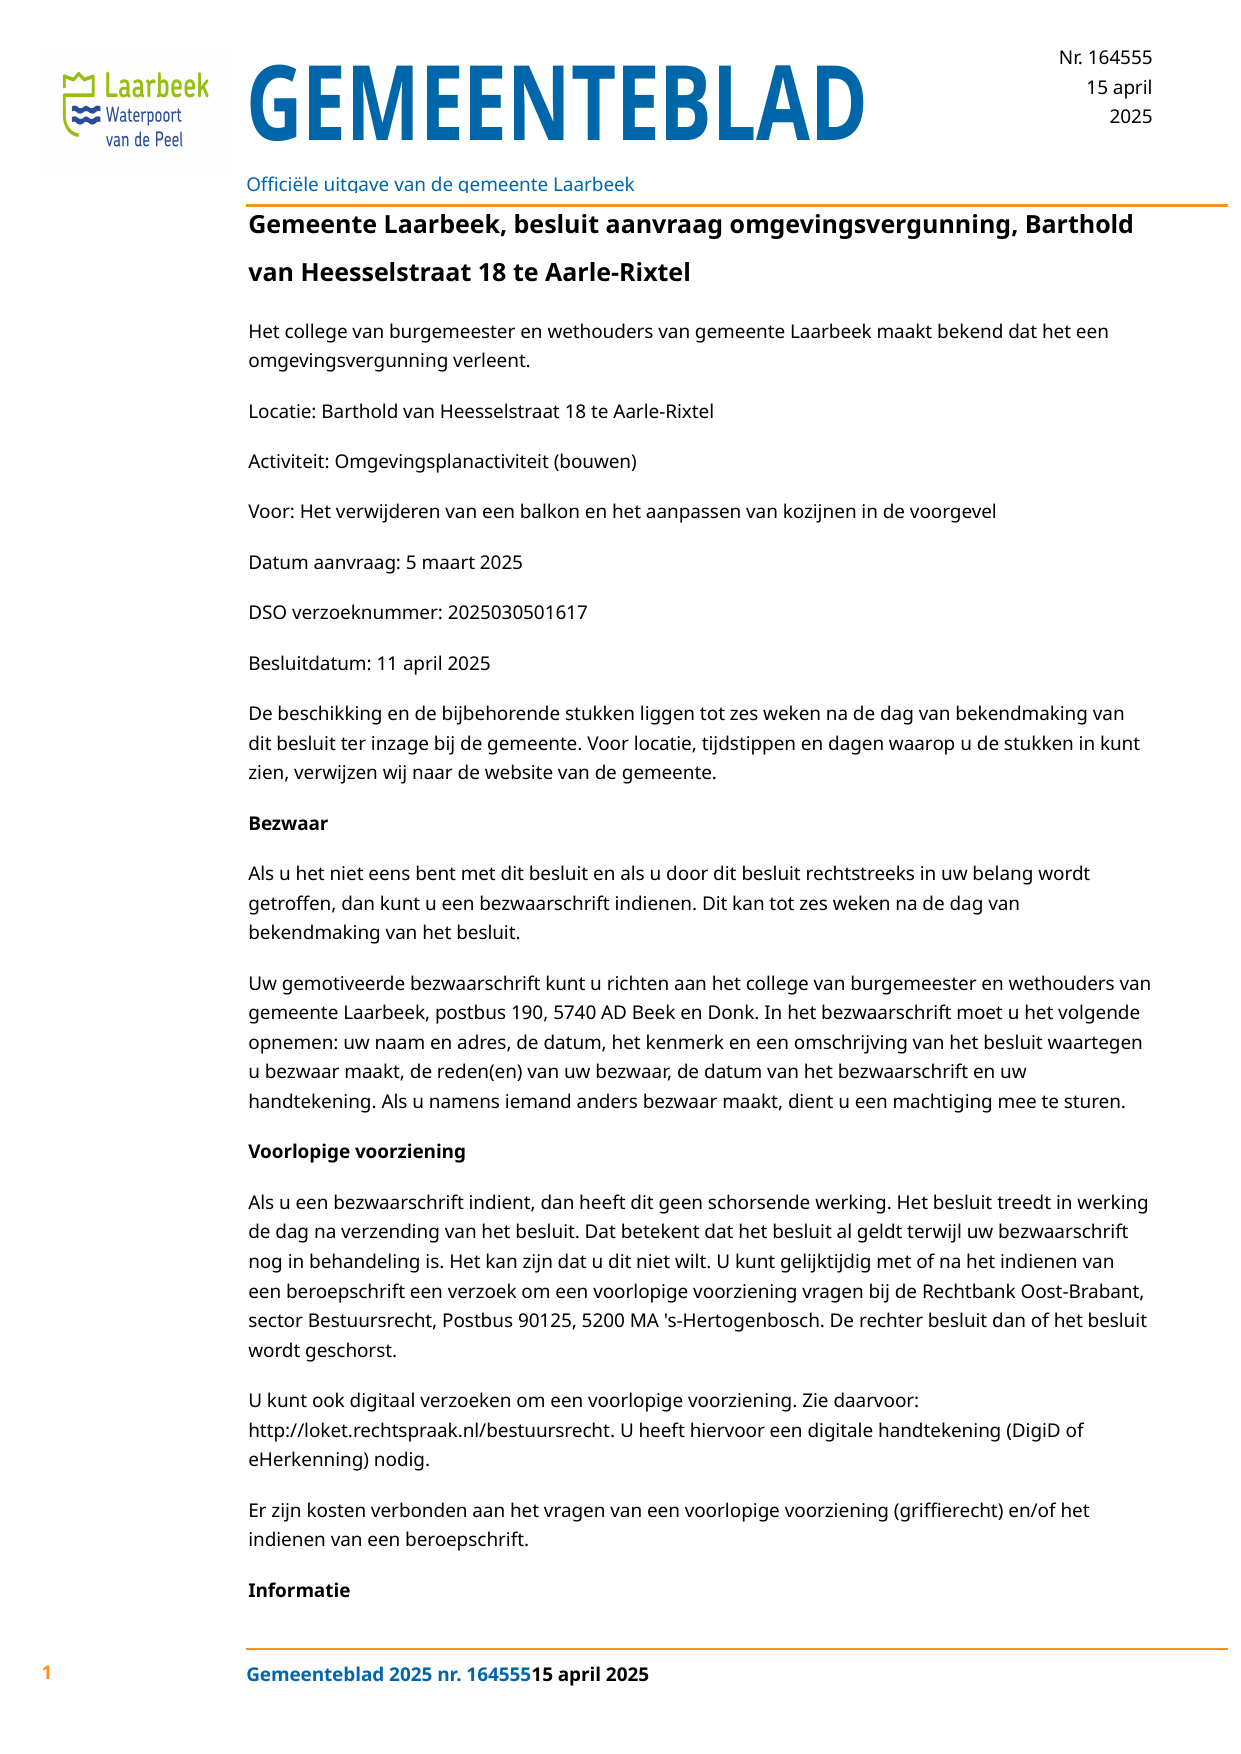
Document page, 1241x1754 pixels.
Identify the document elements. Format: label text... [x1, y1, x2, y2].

text Het college van burgemeester en wethouders van gemeente Laarbeek maakt bekend dat het een omgevingsvergunning verleent. [248, 318, 1152, 373]
text Als u het niet eens bent met dit besluit en als u door dit besluit rechtstreeks in uw belang wordt getroffen, dan kunt u een bezwaarschrift indienen. Dit kan tot zes weken na de dag van bekendmaking van het besluit. [248, 860, 1152, 945]
text Activiteit: Omgevingsplanactiviteit (bouwen) [248, 448, 1152, 474]
text Bezwaar [248, 810, 1152, 836]
text Voor: Het verwijderen van een balkon en het aanpassen van kozijnen in de voorgevel [248, 499, 1152, 524]
text Als u een bezwaarschrift indient, dan heeft dit geen schorsende werking. Het besluit treedt in werking de dag na verzending van het besluit. Dat betekent dat het besluit al geldt terwijl uw bezwaarschrift nog in behandeling is. Het kan zijn dat u dit niet wilt. U kunt gelijktijdig met of na het indienen van een beroepschrift een verzoek om een voorlopige voorziening vragen bij de Rechtbank Oost-Brabant, sector Bestuursrecht, Postbus 90125, 5200 MA 's‑Hertogenbosch. De rechter besluit dan of het besluit wordt geschorst. [248, 1189, 1152, 1363]
picture [41, 47, 231, 172]
text Gemeente Laarbeek, besluit aanvraag omgevingsvergunning, Barthold van Heesselstraat 18 te Aarle-Rixtel [248, 207, 1152, 288]
text Besluitdatum: 11 april 2025 [248, 650, 1152, 676]
text U kunt ook digitaal verzoeken om een voorlopige voorziening. Zie daarvoor: http://loket.rechtspraak.nl/bestuursrecht. U heeft hiervoor een digitale handtekening (DigiD of eHerkenning) nodig. [248, 1387, 1152, 1472]
text Locatie: Barthold van Heesselstraat 18 te Aarle-Rixtel [248, 398, 1152, 424]
text Er zijn kosten verbonden aan het vragen van een voorlopige voorziening (griffierecht) en/of het indienen van een beroepschrift. [248, 1497, 1152, 1552]
text De beschikking en de bijbehorende stukken liggen tot zes weken na de dag van bekendmaking van dit besluit ter inzage bij de gemeente. Voor locatie, tijdstippen en dagen waarop u de stukken in kunt zien, verwijzen wij naar de website van de gemeente. [248, 700, 1152, 785]
text Uw gemotiveerde bezwaarschrift kunt u richten aan het college van burgemeester en wethouders van gemeente Laarbeek, postbus 190, 5740 AD Beek en Donk. In het bezwaarschrift moet u het volgende opnemen: uw naam en adres, de datum, het kenmerk en een omschrijving van het besluit waartegen u bezwaar maakt, de reden(en) van uw bezwaar, de datum van het bezwaarschrift en uw handtekening. Als u namens iemand anders bezwaar maakt, dient u een machtiging mee te sturen. [248, 970, 1152, 1114]
text DSO verzoeknummer: 2025030501617 [248, 599, 1152, 625]
text Datum aanvraag: 5 maart 2025 [248, 549, 1152, 575]
text Voorlopige voorziening [248, 1139, 1152, 1164]
text Informatie [248, 1577, 1152, 1603]
